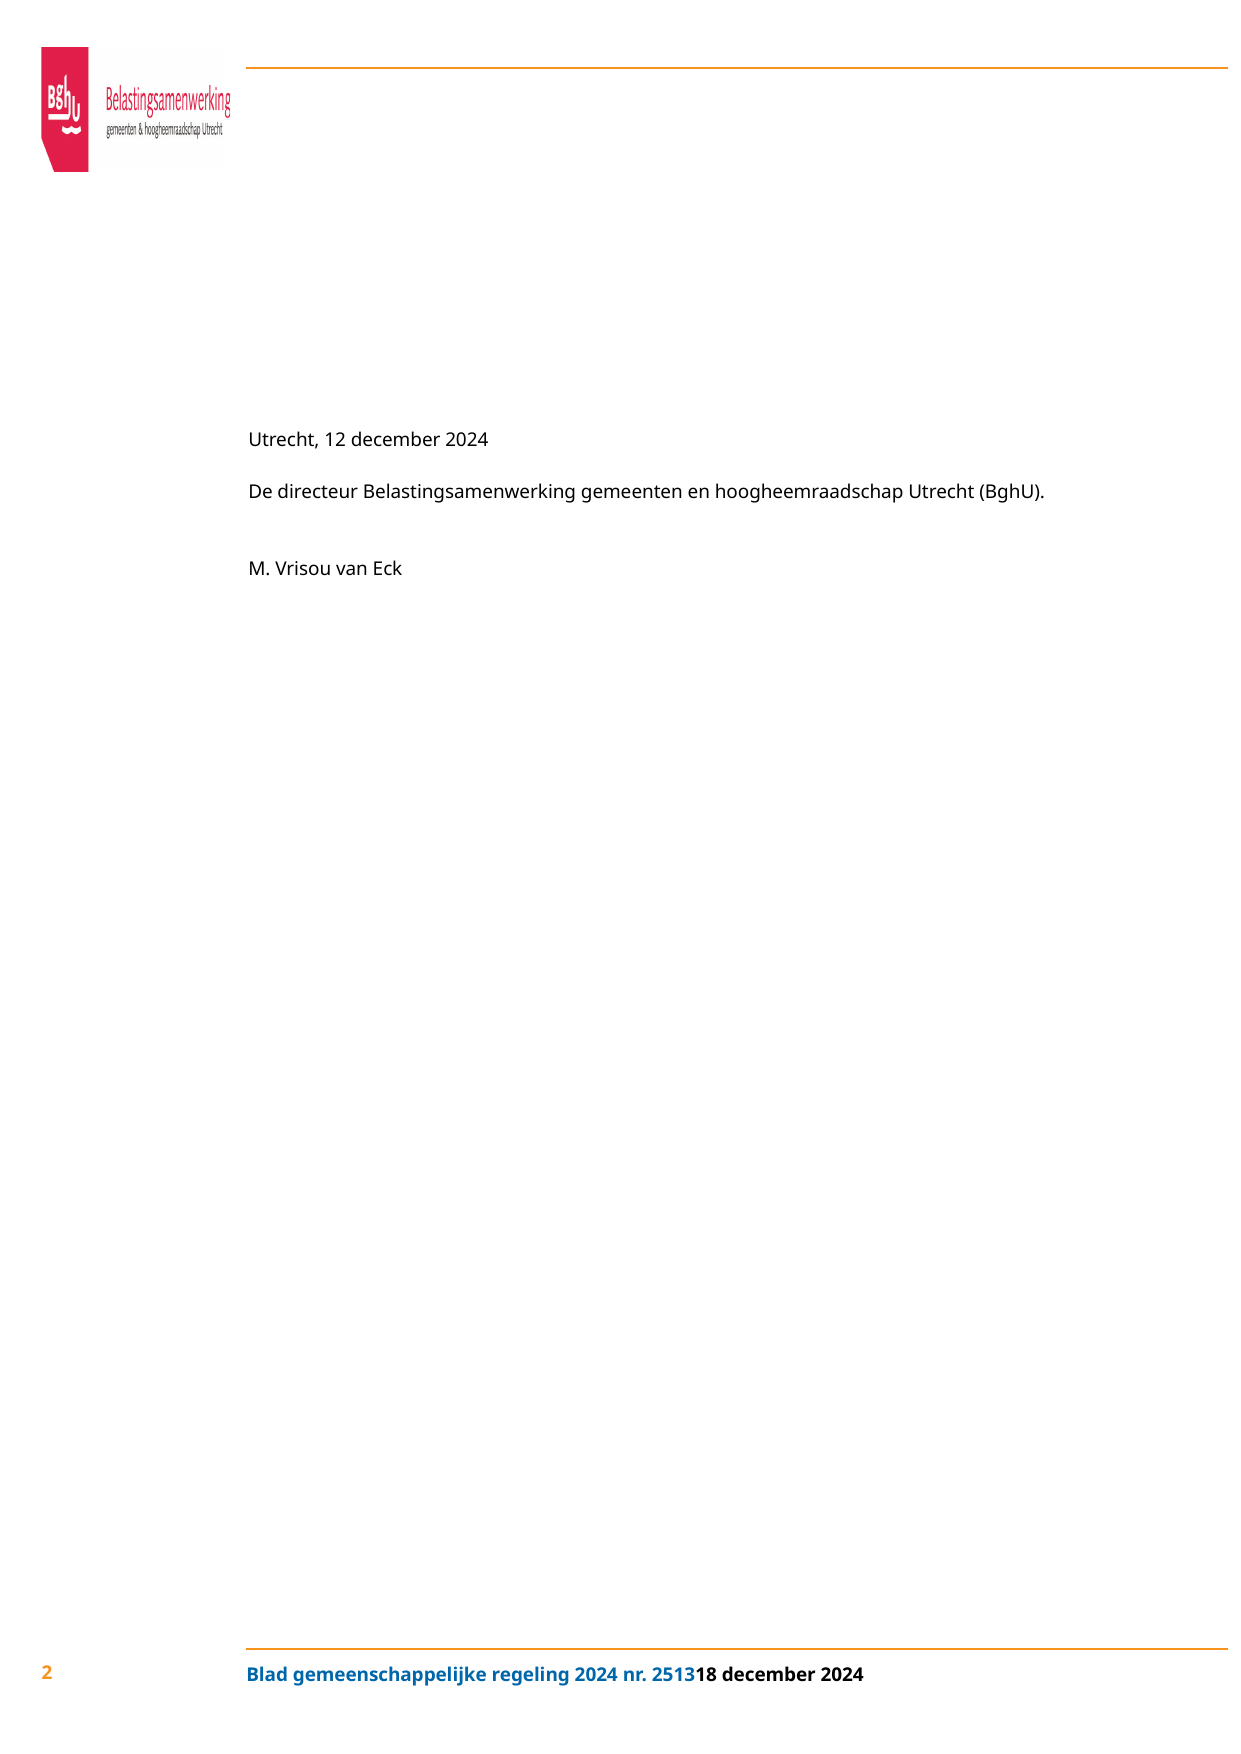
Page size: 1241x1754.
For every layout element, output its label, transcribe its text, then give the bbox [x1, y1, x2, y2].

text Utrecht, 12 december 2024 [248, 426, 1152, 452]
text M. Vrisou van Eck [248, 555, 1152, 581]
picture [41, 47, 231, 172]
text De directeur Belastingsamenwerking gemeenten en hoogheemraadschap Utrecht (BghU). [248, 478, 1152, 503]
